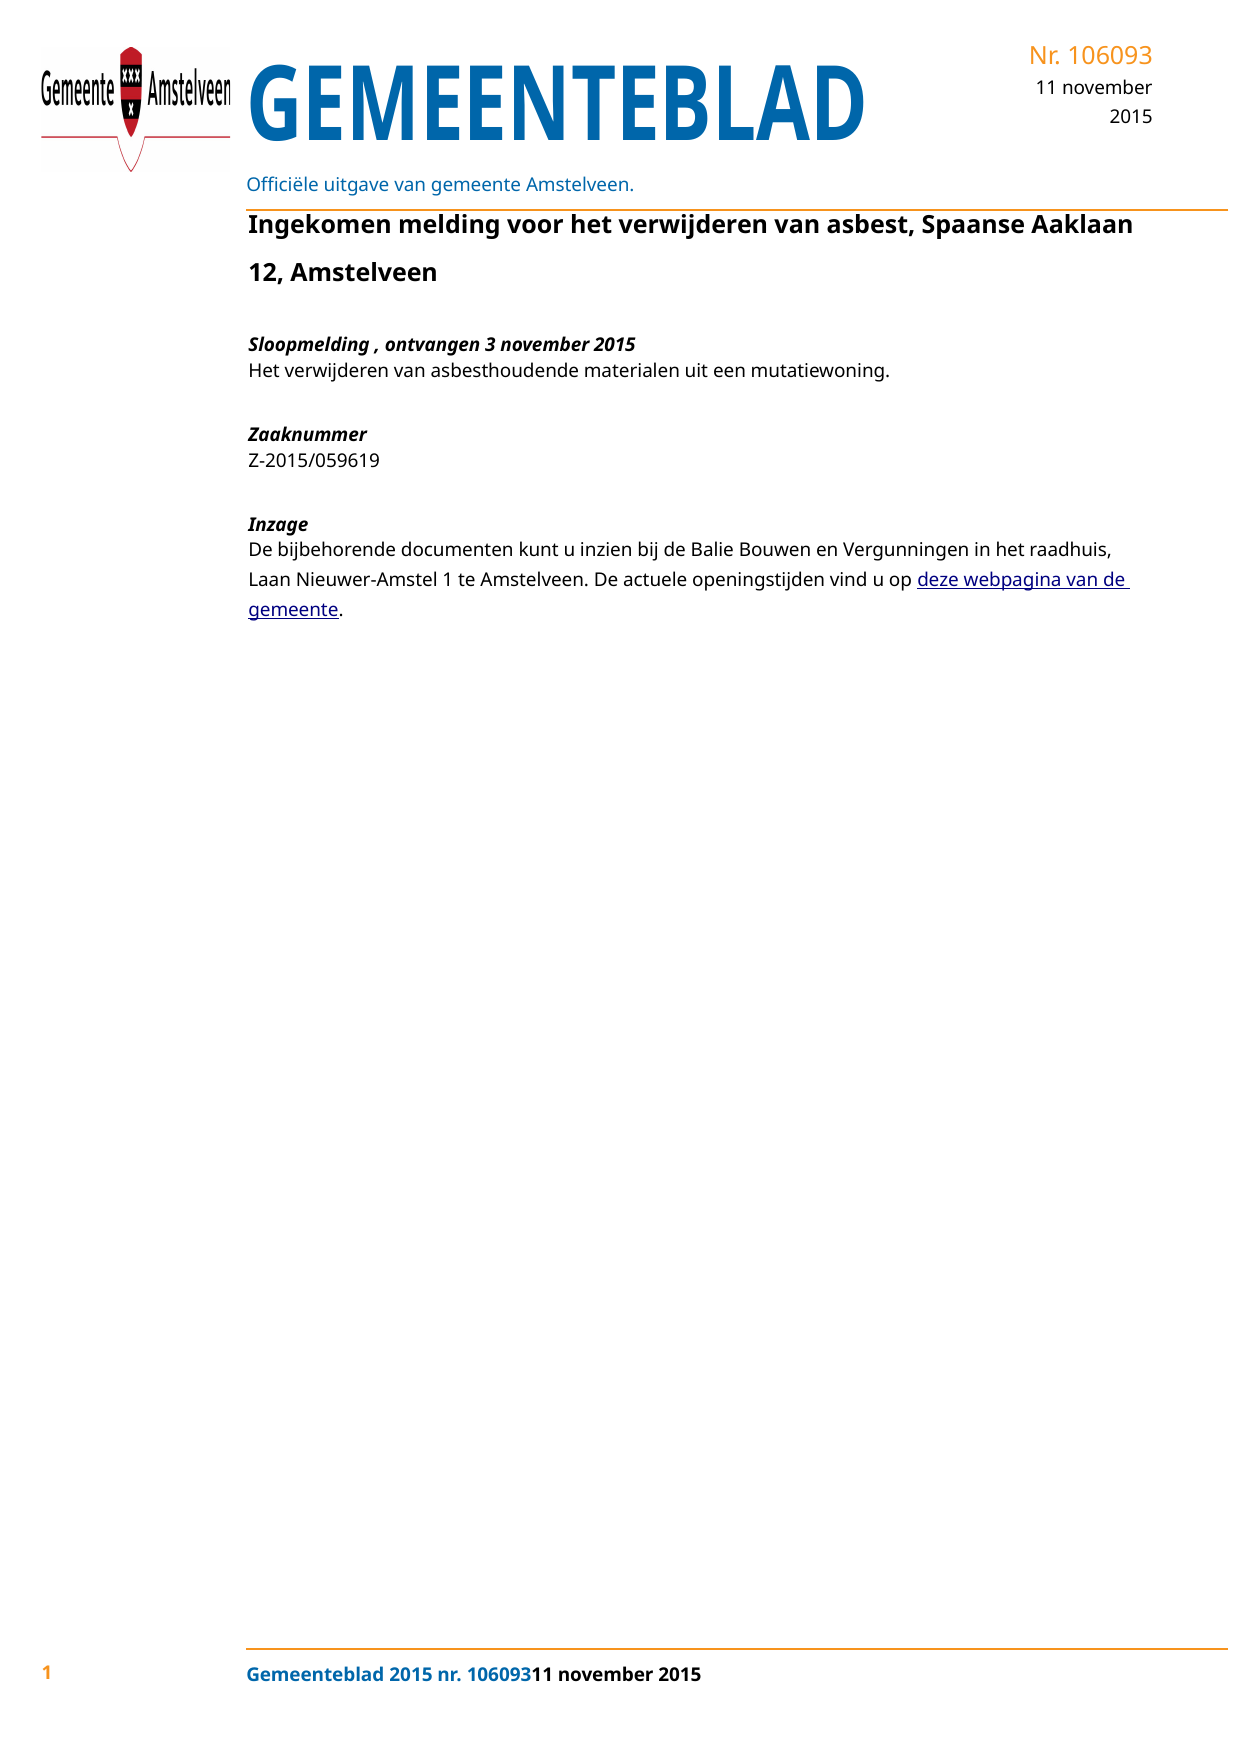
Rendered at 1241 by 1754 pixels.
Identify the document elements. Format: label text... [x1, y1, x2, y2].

text Sloopmelding , ontvangen 3 november 2015 [248, 331, 1152, 357]
text Ingekomen melding voor het verwijderen van asbest, Spaanse Aaklaan 12, Amstelveen [248, 211, 1152, 288]
picture [41, 47, 231, 172]
text De bijbehorende documenten kunt u inzien bij de Balie Bouwen en Vergunningen in het raadhuis, Laan Nieuwer-Amstel 1 te Amstelveen. De actuele openingstijden vind u op deze webpagina van de gemeente. [248, 537, 1152, 621]
text Inzage [248, 511, 1152, 537]
text Zaaknummer [248, 421, 1152, 447]
text Z-2015/059619 [248, 447, 1152, 473]
text Het verwijderen van asbesthoudende materialen uit een mutatiewoning. [248, 357, 1152, 383]
